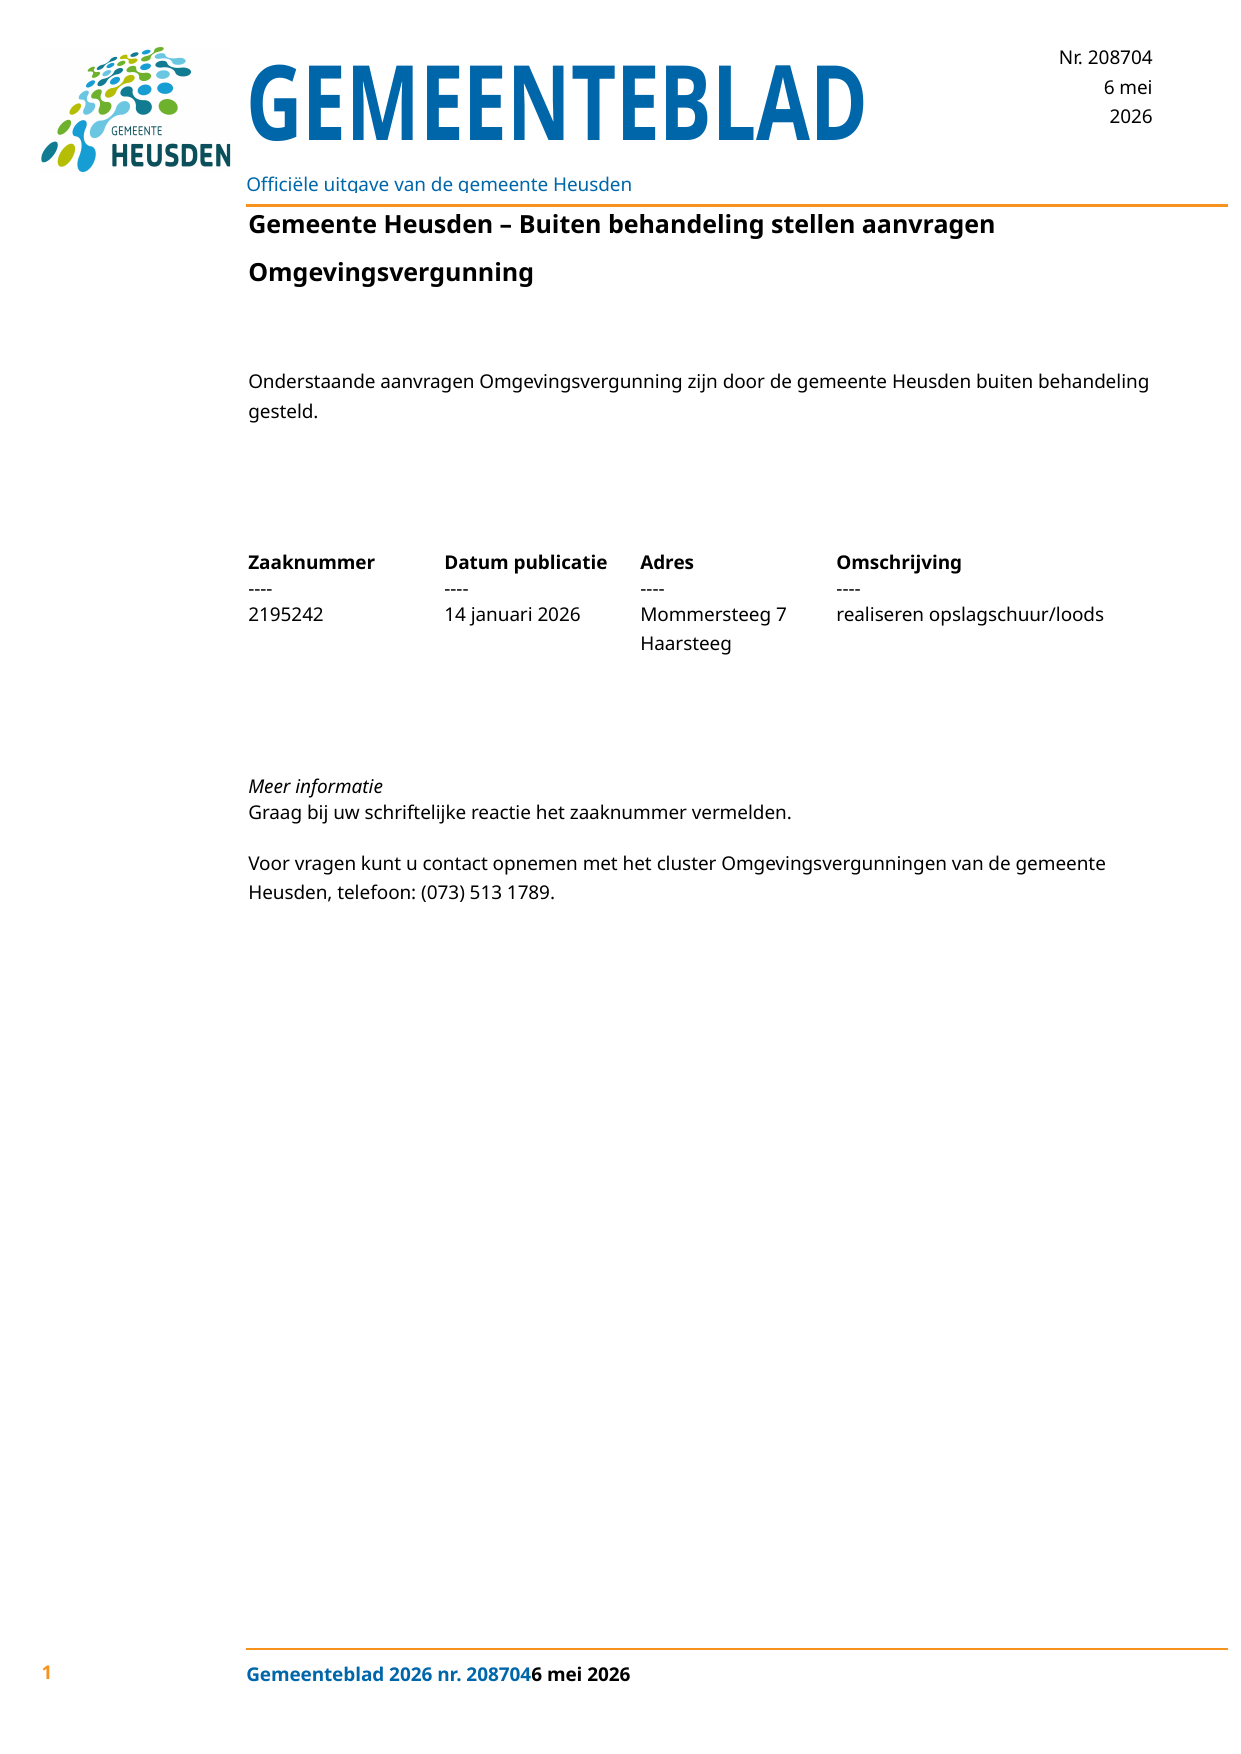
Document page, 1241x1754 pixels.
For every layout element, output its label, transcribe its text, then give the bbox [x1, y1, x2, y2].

table_cell Mommersteeg 7 Haarsteeg [640, 601, 836, 656]
text Graag bij uw schriftelijke reactie het zaaknummer vermelden. [248, 799, 1152, 825]
text Gemeente Heusden – Buiten behandeling stellen aanvragen Omgevingsvergunning [248, 207, 1152, 288]
table_header Adres [640, 549, 836, 575]
table_cell realiseren opslagschuur/loods [836, 601, 1152, 656]
table_header Datum publicatie [444, 549, 640, 575]
table_cell ---- [248, 575, 444, 601]
table_header Omschrijving [836, 549, 1152, 575]
table_cell 2195242 [248, 601, 444, 656]
text Voor vragen kunt u contact opnemen met het cluster Omgevingsvergunningen van de gemeente Heusden, telefoon: (073) 513 1789. [248, 850, 1152, 905]
text Meer informatie [248, 774, 1152, 799]
table_cell 14 januari 2026 [444, 601, 640, 656]
picture [41, 47, 231, 172]
table_header Zaaknummer [248, 549, 444, 575]
table_cell ---- [444, 575, 640, 601]
table_cell ---- [640, 575, 836, 601]
text Onderstaande aanvragen Omgevingsvergunning zijn door de gemeente Heusden buiten behandeling gesteld. [248, 368, 1152, 424]
table_cell ---- [836, 575, 1152, 601]
